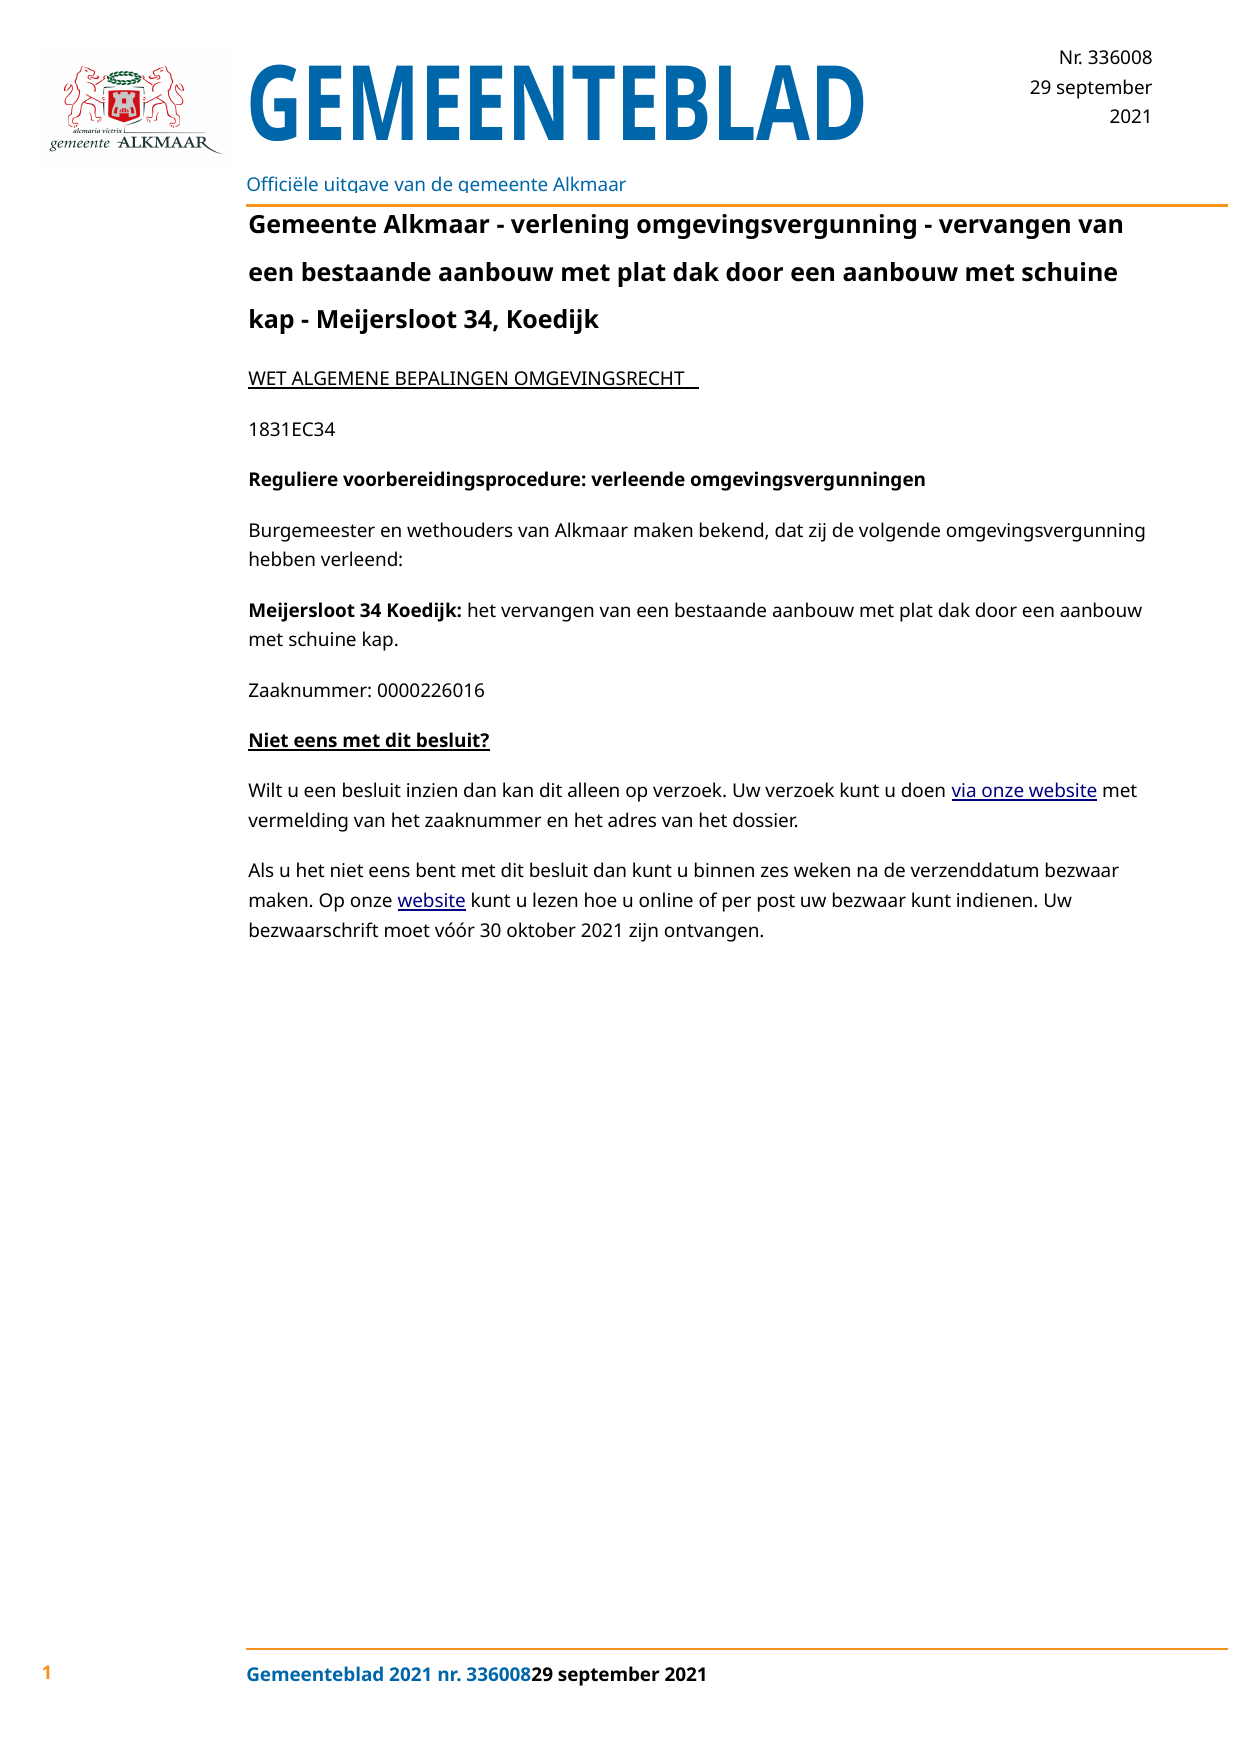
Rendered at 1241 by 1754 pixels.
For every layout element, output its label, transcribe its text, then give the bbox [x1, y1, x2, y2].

text Burgemeester en wethouders van Alkmaar maken bekend, dat zij de volgende omgevingsvergunning hebben verleend: [248, 517, 1152, 572]
text WET ALGEMENE BEPALINGEN OMGEVINGSRECHT [248, 366, 1152, 391]
text Wilt u een besluit inzien dan kan dit alleen op verzoek. Uw verzoek kunt u doen via onze website met vermelding van het zaaknummer en het adres van het dossier. [248, 778, 1152, 833]
text Meijersloot 34 Koedijk: het vervangen van een bestaande aanbouw met plat dak door een aanbouw met schuine kap. [248, 597, 1152, 652]
text Zaaknummer: 0000226016 [248, 677, 1152, 702]
text Als u het niet eens bent met dit besluit dan kunt u binnen zes weken na de verzenddatum bezwaar maken. Op onze website kunt u lezen hoe u online of per post uw bezwaar kunt indienen. Uw bezwaarschrift moet vóór 30 oktober 2021 zijn ontvangen. [248, 858, 1152, 942]
picture [41, 47, 231, 172]
text Reguliere voorbereidingsprocedure: verleende omgevingsvergunningen [248, 466, 1152, 492]
text Gemeente Alkmaar - verlening omgevingsvergunning - vervangen van een bestaande aanbouw met plat dak door een aanbouw met schuine kap - Meijersloot 34, Koedijk [248, 207, 1152, 336]
text 1831EC34 [248, 416, 1152, 442]
text Niet eens met dit besluit? [248, 727, 1152, 753]
